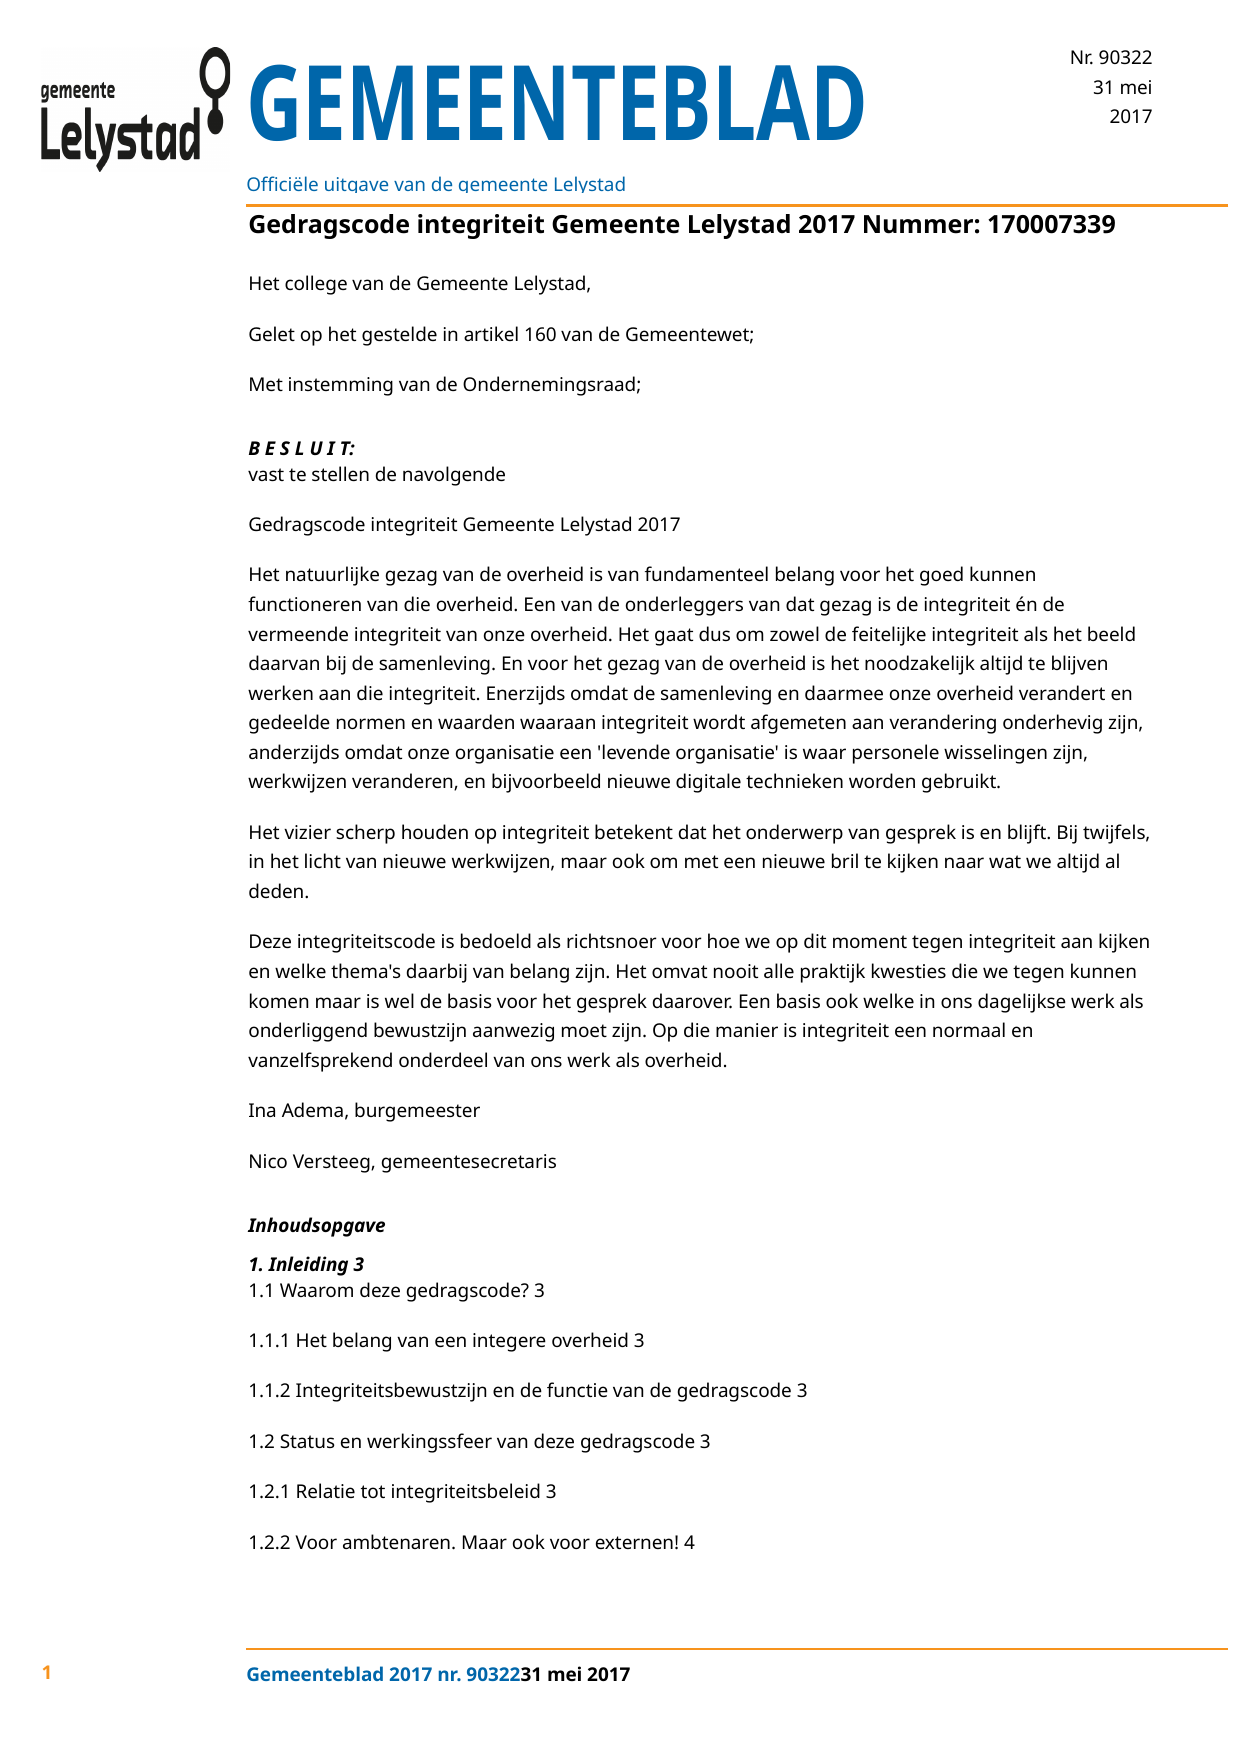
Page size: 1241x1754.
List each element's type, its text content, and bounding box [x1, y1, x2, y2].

text Inhoudsopgave [248, 1212, 1152, 1238]
text 1.1.1 Het belang van een integere overheid 3 [248, 1327, 1152, 1353]
text 1.2 Status en werkingssfeer van deze gedragscode 3 [248, 1428, 1152, 1454]
text 1.2.1 Relatie tot integriteitsbeleid 3 [248, 1478, 1152, 1504]
text Het vizier scherp houden op integriteit betekent dat het onderwerp van gesprek is en blijft. Bij twijfels, in het licht van nieuwe werkwijzen, maar ook om met een nieuwe bril te kijken naar wat we altijd al deden. [248, 819, 1152, 904]
text Gedragscode integriteit Gemeente Lelystad 2017 Nummer: 170007339 [248, 207, 1152, 241]
text Nico Versteeg, gemeentesecretaris [248, 1148, 1152, 1174]
text 1.1 Waarom deze gedragscode? 3 [248, 1277, 1152, 1303]
text vast te stellen de navolgende [248, 461, 1152, 487]
text 1. Inleiding 3 [248, 1251, 1152, 1277]
text B E S L U I T: [248, 435, 1152, 461]
text Gedragscode integriteit Gemeente Lelystad 2017 [248, 511, 1152, 537]
text Het college van de Gemeente Lelystad, [248, 270, 1152, 296]
text 1.1.2 Integriteitsbewustzijn en de functie van de gedragscode 3 [248, 1378, 1152, 1403]
picture [41, 47, 231, 172]
text Het natuurlijke gezag van de overheid is van fundamenteel belang voor het goed kunnen functioneren van die overheid. Een van de onderleggers van dat gezag is de integriteit én de vermeende integriteit van onze overheid. Het gaat dus om zowel de feitelijke integriteit als het beeld daarvan bij de samenleving. En voor het gezag van de overheid is het noodzakelijk altijd te blijven werken aan die integriteit. Enerzijds omdat de samenleving en daarmee onze overheid verandert en gedeelde normen en waarden waaraan integriteit wordt afgemeten aan verandering onderhevig zijn, anderzijds omdat onze organisatie een 'levende organisatie' is waar personele wisselingen zijn, werkwijzen veranderen, en bijvoorbeeld nieuwe digitale technieken worden gebruikt. [248, 562, 1152, 794]
text 1.2.2 Voor ambtenaren. Maar ook voor externen! 4 [248, 1529, 1152, 1555]
text Ina Adema, burgemeester [248, 1097, 1152, 1123]
text Gelet op het gestelde in artikel 160 van de Gemeentewet; [248, 321, 1152, 346]
text Met instemming van de Ondernemingsraad; [248, 371, 1152, 397]
text Deze integriteitscode is bedoeld als richtsnoer voor hoe we op dit moment tegen integriteit aan kijken en welke thema's daarbij van belang zijn. Het omvat nooit alle praktijk kwesties die we tegen kunnen komen maar is wel de basis voor het gesprek daarover. Een basis ook welke in ons dagelijkse werk als onderliggend bewustzijn aanwezig moet zijn. Op die manier is integriteit een normaal en vanzelfsprekend onderdeel van ons werk als overheid. [248, 929, 1152, 1073]
